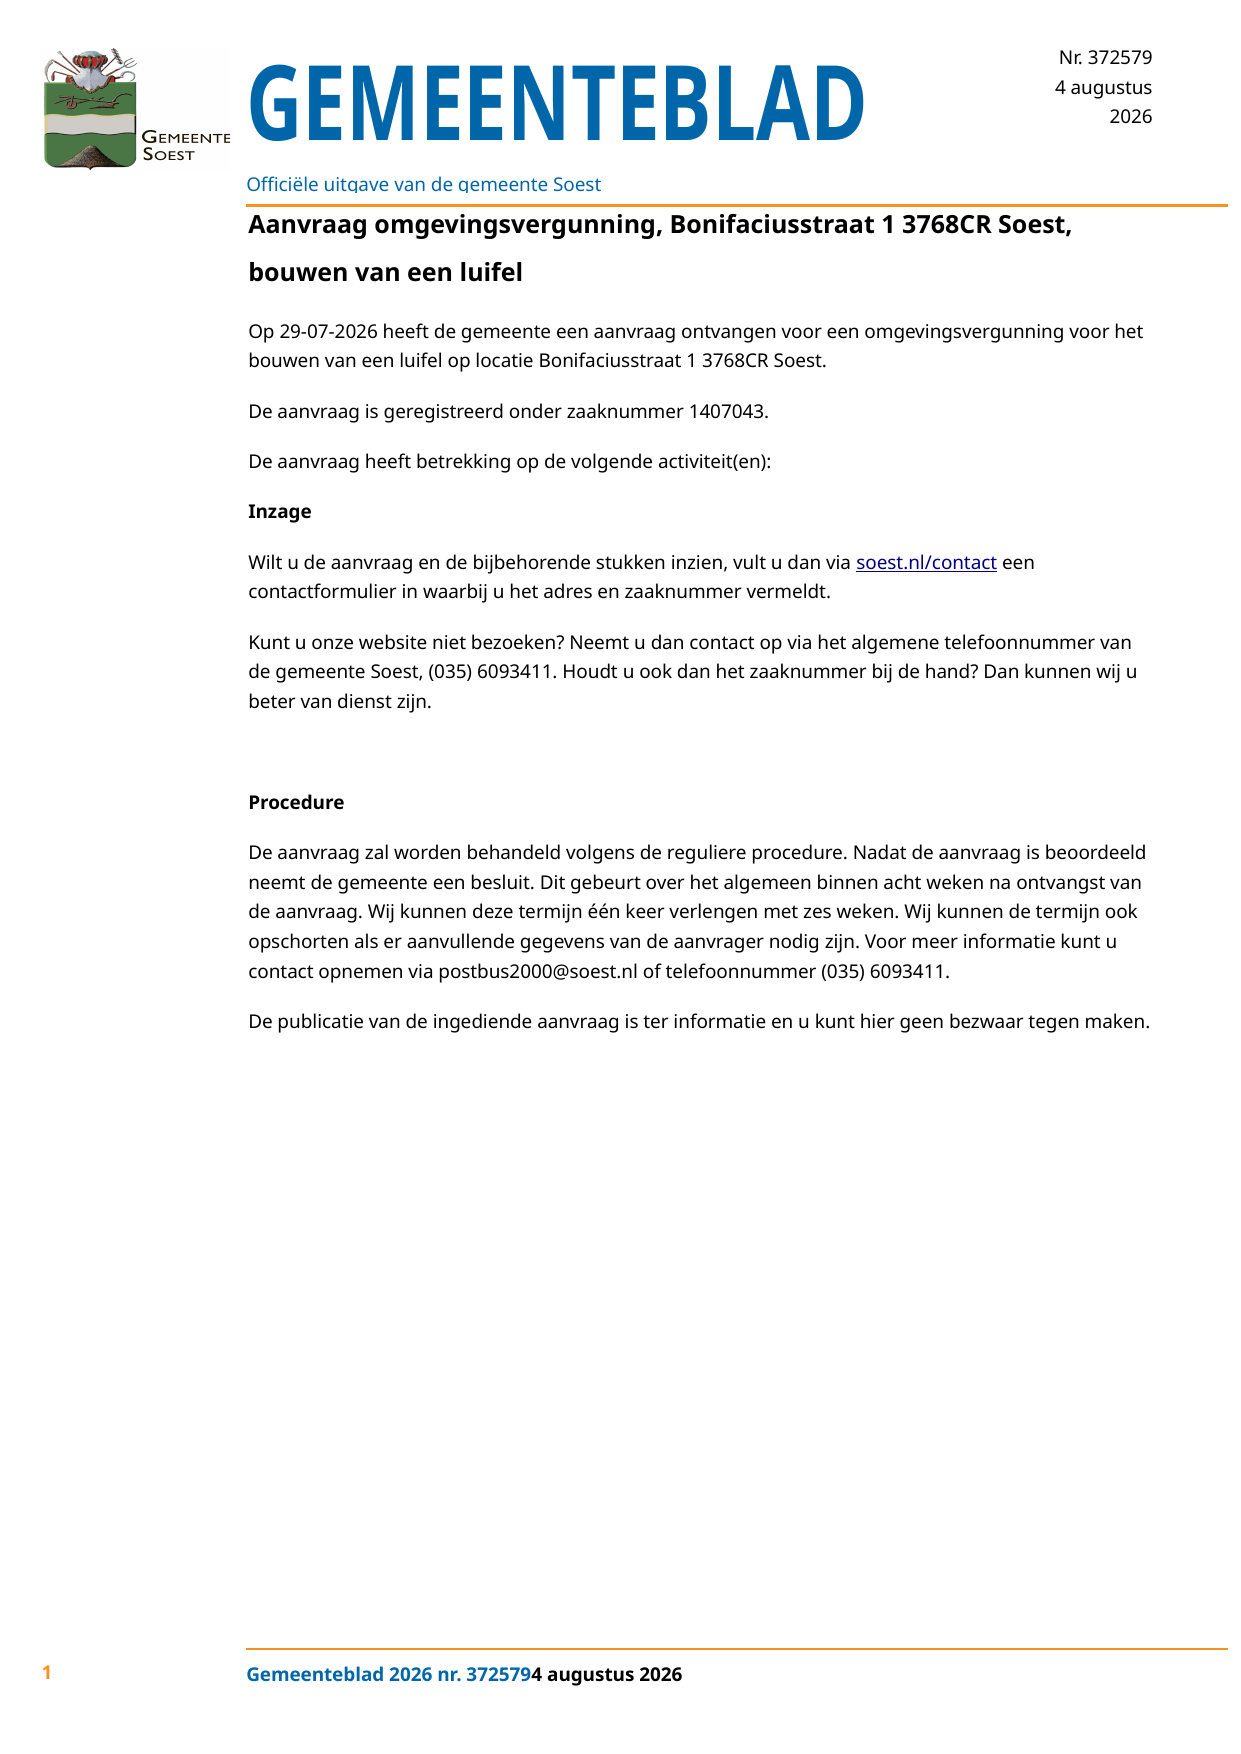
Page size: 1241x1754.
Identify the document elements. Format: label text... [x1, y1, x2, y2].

text De aanvraag zal worden behandeld volgens de reguliere procedure. Nadat de aanvraag is beoordeeld neemt de gemeente een besluit. Dit gebeurt over het algemeen binnen acht weken na ontvangst van de aanvraag. Wij kunnen deze termijn één keer verlengen met zes weken. Wij kunnen de termijn ook opschorten als er aanvullende gegevens van de aanvrager nodig zijn. Voor meer informatie kunt u contact opnemen via postbus2000@soest.nl of telefoonnummer (035) 6093411. [248, 839, 1152, 984]
text Op 29-07-2026 heeft de gemeente een aanvraag ontvangen voor een omgevingsvergunning voor het bouwen van een luifel op locatie Bonifaciusstraat 1 3768CR Soest. [248, 318, 1152, 373]
text Inzage [248, 499, 1152, 524]
text Kunt u onze website niet bezoeken? Neemt u dan contact op via het algemene telefoonnummer van de gemeente Soest, (035) 6093411. Houdt u ook dan het zaaknummer bij de hand? Dan kunnen wij u beter van dienst zijn. [248, 629, 1152, 714]
picture [41, 47, 231, 172]
text Procedure [248, 789, 1152, 815]
text Wilt u de aanvraag en de bijbehorende stukken inzien, vult u dan via soest.nl/contact een contactformulier in waarbij u het adres en zaaknummer vermeldt. [248, 549, 1152, 604]
text De aanvraag heeft betrekking op de volgende activiteit(en): [248, 448, 1152, 474]
text De publicatie van de ingediende aanvraag is ter informatie en u kunt hier geen bezwaar tegen maken. [248, 1008, 1152, 1034]
text De aanvraag is geregistreerd onder zaaknummer 1407043. [248, 398, 1152, 424]
text Aanvraag omgevingsvergunning, Bonifaciusstraat 1 3768CR Soest, bouwen van een luifel [248, 207, 1152, 288]
